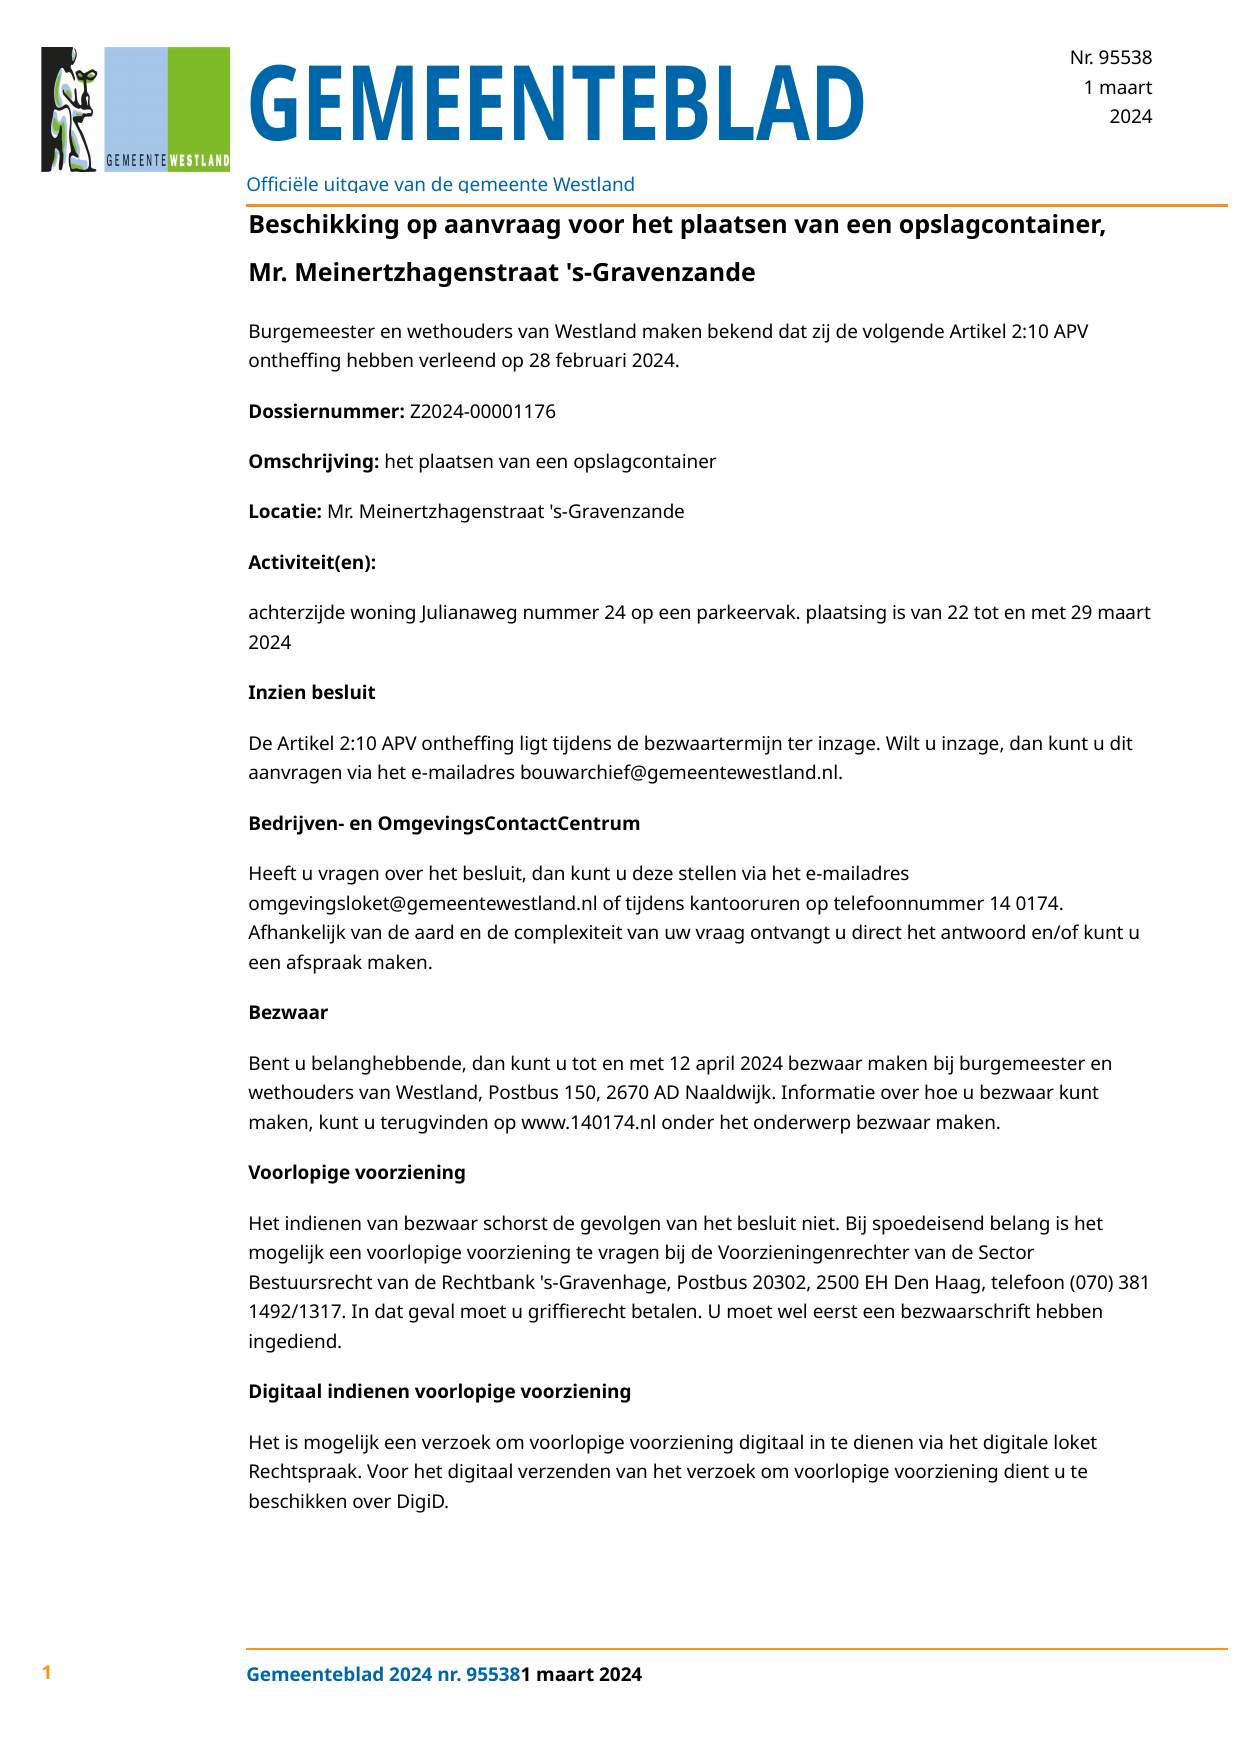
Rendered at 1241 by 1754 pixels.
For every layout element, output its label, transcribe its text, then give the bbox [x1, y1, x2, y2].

text Het indienen van bezwaar schorst de gevolgen van het besluit niet. Bij spoedeisend belang is het mogelijk een voorlopige voorziening te vragen bij de Voorzieningenrechter van de Sector Bestuursrecht van de Rechtbank 's-Gravenhage, Postbus 20302, 2500 EH Den Haag, telefoon (070) 381 1492/1317. In dat geval moet u griffierecht betalen. U moet wel eerst een bezwaarschrift hebben ingediend. [248, 1210, 1152, 1354]
text Dossiernummer: Z2024-00001176 [248, 398, 1152, 424]
text Bedrijven- en OmgevingsContactCentrum [248, 810, 1152, 836]
text Inzien besluit [248, 679, 1152, 705]
text achterzijde woning Julianaweg nummer 24 op een parkeervak. plaatsing is van 22 tot en met 29 maart 2024 [248, 599, 1152, 655]
text Bezwaar [248, 999, 1152, 1025]
text Omschrijving: het plaatsen van een opslagcontainer [248, 448, 1152, 474]
text De Artikel 2:10 APV ontheffing ligt tijdens de bezwaartermijn ter inzage. Wilt u inzage, dan kunt u dit aanvragen via het e-mailadres bouwarchief@gemeentewestland.nl. [248, 730, 1152, 785]
text Het is mogelijk een verzoek om voorlopige voorziening digitaal in te dienen via het digitale loket Rechtspraak. Voor het digitaal verzenden van het verzoek om voorlopige voorziening dient u te beschikken over DigiD. [248, 1429, 1152, 1514]
text Burgemeester en wethouders van Westland maken bekend dat zij de volgende Artikel 2:10 APV ontheffing hebben verleend op 28 februari 2024. [248, 318, 1152, 373]
text Voorlopige voorziening [248, 1159, 1152, 1185]
text Heeft u vragen over het besluit, dan kunt u deze stellen via het e-mailadres omgevingsloket@gemeentewestland.nl of tijdens kantooruren op telefoonnummer 14 0174. Afhankelijk van de aard en de complexiteit van uw vraag ontvangt u direct het antwoord en/of kunt u een afspraak maken. [248, 860, 1152, 975]
text Bent u belanghebbende, dan kunt u tot en met 12 april 2024 bezwaar maken bij burgemeester en wethouders van Westland, Postbus 150, 2670 AD Naaldwijk. Informatie over hoe u bezwaar kunt maken, kunt u terugvinden op www.140174.nl onder het onderwerp bezwaar maken. [248, 1050, 1152, 1135]
text Digitaal indienen voorlopige voorziening [248, 1379, 1152, 1404]
text Locatie: Mr. Meinertzhagenstraat 's-Gravenzande [248, 499, 1152, 524]
text Activiteit(en): [248, 549, 1152, 575]
picture [41, 47, 231, 172]
text Beschikking op aanvraag voor het plaatsen van een opslagcontainer, Mr. Meinertzhagenstraat 's-Gravenzande [248, 207, 1152, 288]
